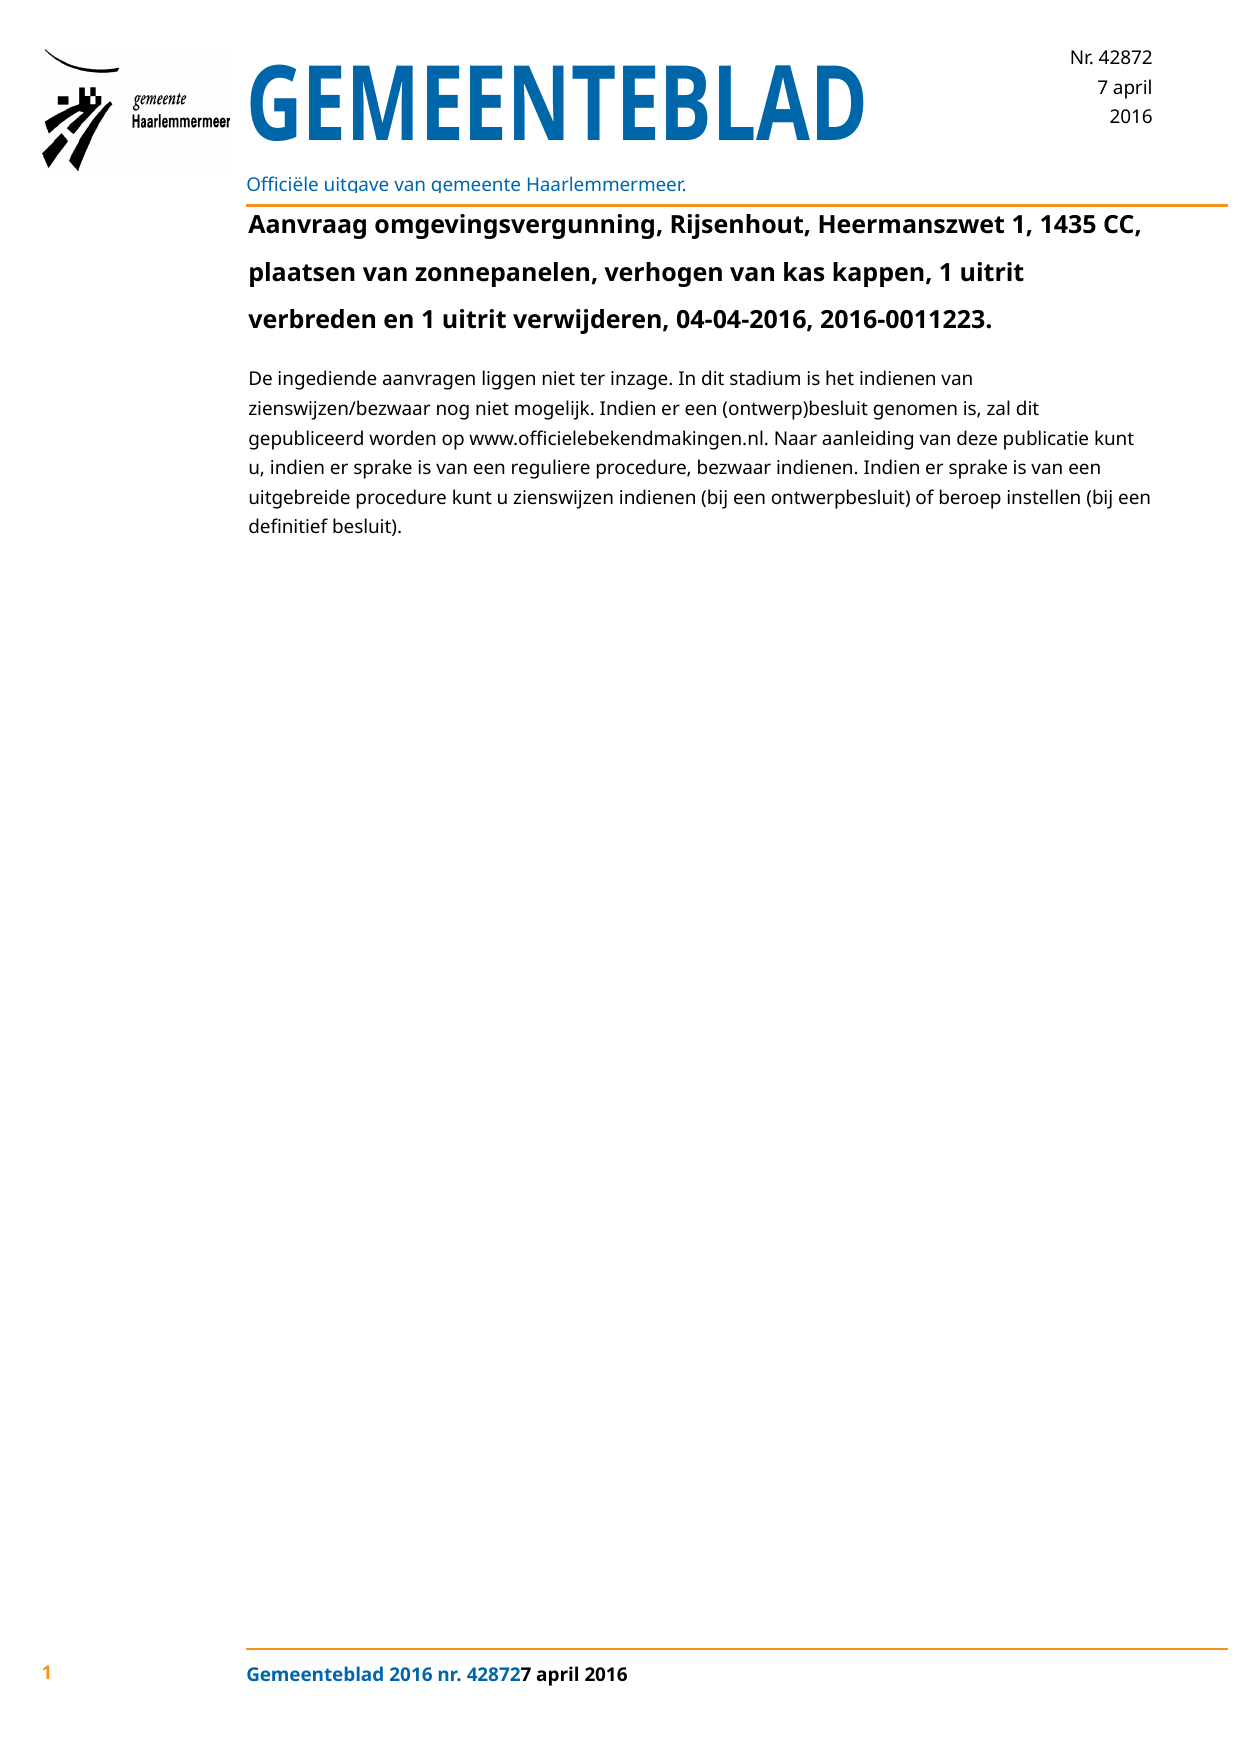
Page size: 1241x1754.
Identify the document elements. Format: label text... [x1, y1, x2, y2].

picture [41, 47, 231, 172]
text De ingediende aanvragen liggen niet ter inzage. In dit stadium is het indienen van zienswijzen/bezwaar nog niet mogelijk. Indien er een (ontwerp)besluit genomen is, zal dit gepubliceerd worden op www.officielebekendmakingen.nl. Naar aanleiding van deze publicatie kunt u, indien er sprake is van een reguliere procedure, bezwaar indienen. Indien er sprake is van een uitgebreide procedure kunt u zienswijzen indienen (bij een ontwerpbesluit) of beroep instellen (bij een definitief besluit). [248, 366, 1152, 539]
text Aanvraag omgevingsvergunning, Rijsenhout, Heermanszwet 1, 1435 CC, plaatsen van zonnepanelen, verhogen van kas kappen, 1 uitrit verbreden en 1 uitrit verwijderen, 04-04-2016, 2016-0011223. [248, 207, 1152, 336]
